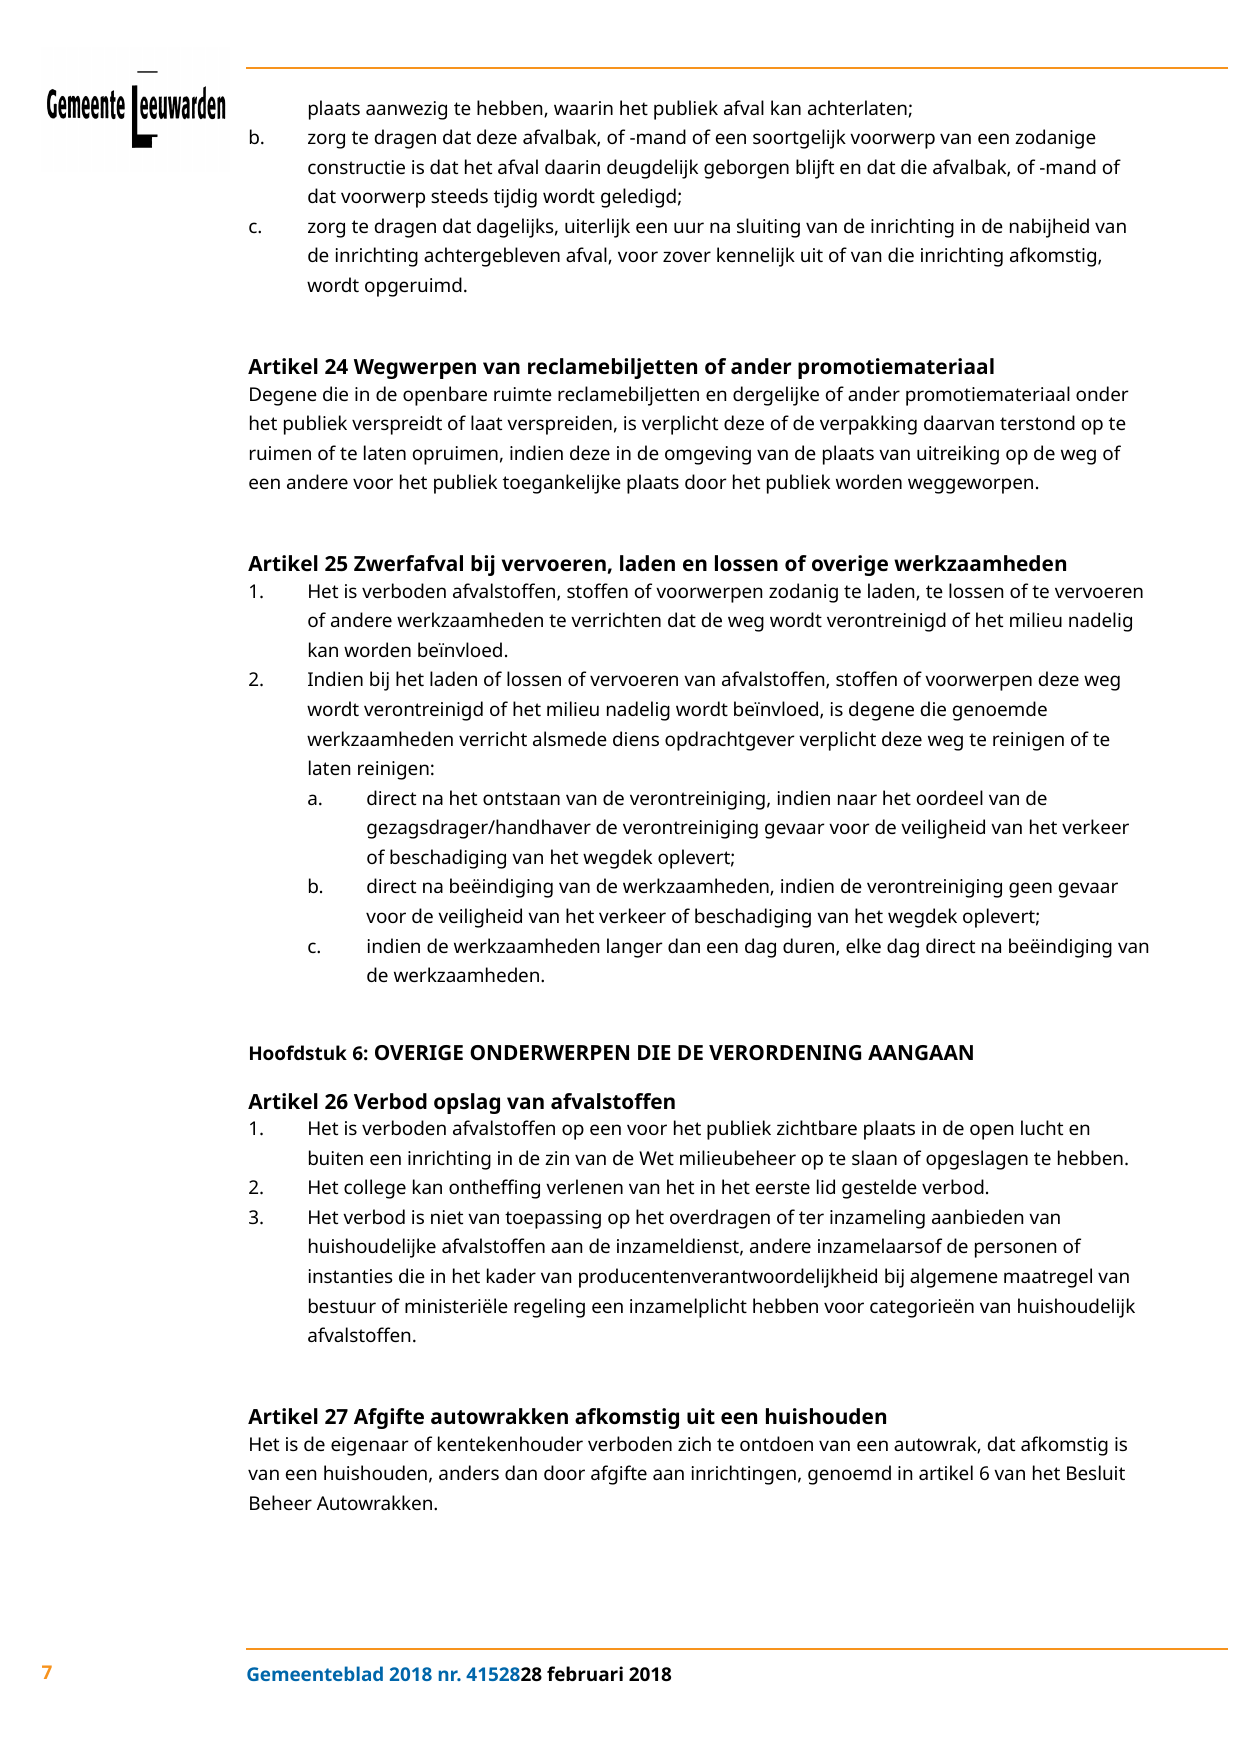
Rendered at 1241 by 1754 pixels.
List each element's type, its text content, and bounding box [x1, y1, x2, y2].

text Artikel 27 Afgifte autowrakken afkomstig uit een huishouden [248, 1402, 1152, 1431]
list direct na beëindiging van de werkzaamheden, indien de verontreiniging geen gevaar voor de veiligheid van het verkeer of beschadiging van het wegdek oplevert; [307, 874, 1152, 929]
text Artikel 24 Wegwerpen van reclamebiljetten of ander promotiemateriaal [248, 352, 1152, 381]
list zorg te dragen dat deze afvalbak, of -mand of een soortgelijk voorwerp van een zodanige constructie is dat het afval daarin deugdelijk geborgen blijft en dat die afvalbak, of -mand of dat voorwerp steeds tijdig wordt geledigd; [248, 124, 1152, 209]
text Artikel 25 Zwerfafval bij vervoeren, laden en lossen of overige werkzaamheden [248, 549, 1152, 578]
list Het verbod is niet van toepassing op het overdragen of ter inzameling aanbieden van huishoudelijke afvalstoffen aan de inzameldienst, andere inzamelaarsof de personen of instanties die in het kader van producentenverantwoordelijkheid bij algemene maatregel van bestuur of ministeriële regeling een inzamelplicht hebben voor categorieën van huishoudelijk afvalstoffen. [248, 1204, 1152, 1348]
list direct na het ontstaan van de verontreiniging, indien naar het oordeel van de gezagsdrager/handhaver de verontreiniging gevaar voor de veiligheid van het verkeer of beschadiging van het wegdek oplevert; [307, 785, 1152, 870]
list plaats aanwezig te hebben, waarin het publiek afval kan achterlaten; [248, 95, 1152, 121]
list Het is verboden afvalstoffen, stoffen of voorwerpen zodanig te laden, te lossen of te vervoeren of andere werkzaamheden te verrichten dat de weg wordt verontreinigd of het milieu nadelig kan worden beïnvloed. [248, 578, 1152, 663]
text Het is de eigenaar of kentekenhouder verboden zich te ontdoen van een autowrak, dat afkomstig is van een huishouden, anders dan door afgifte aan inrichtingen, genoemd in artikel 6 van het Besluit Beheer Autowrakken. [248, 1431, 1152, 1516]
list Indien bij het laden of lossen of vervoeren van afvalstoffen, stoffen of voorwerpen deze weg wordt verontreinigd of het milieu nadelig wordt beïnvloed, is degene die genoemde werkzaamheden verricht alsmede diens opdrachtgever verplicht deze weg te reinigen of te laten reinigen: [248, 667, 1152, 781]
list Het college kan ontheffing verlenen van het in het eerste lid gestelde verbod. [248, 1174, 1152, 1200]
picture [41, 47, 231, 172]
list indien de werkzaamheden langer dan een dag duren, elke dag direct na beëindiging van de werkzaamheden. [307, 933, 1152, 988]
text Degene die in de openbare ruimte reclamebiljetten en dergelijke of ander promotiemateriaal onder het publiek verspreidt of laat verspreiden, is verplicht deze of de verpakking daarvan terstond op te ruimen of te laten opruimen, indien deze in de omgeving van de plaats van uitreiking op de weg of een andere voor het publiek toegankelijke plaats door het publiek worden weggeworpen. [248, 381, 1152, 495]
list zorg te dragen dat dagelijks, uiterlijk een uur na sluiting van de inrichting in de nabijheid van de inrichting achtergebleven afval, voor zover kennelijk uit of van die inrichting afkomstig, wordt opgeruimd. [248, 213, 1152, 298]
list Het is verboden afvalstoffen op een voor het publiek zichtbare plaats in de open lucht en buiten een inrichting in de zin van de Wet milieubeheer op te slaan of opgeslagen te hebben. [248, 1115, 1152, 1171]
text Artikel 26 Verbod opslag van afvalstoffen [248, 1087, 1152, 1115]
text Hoofdstuk 6: OVERIGE ONDERWERPEN DIE DE VERORDENING AANGAAN [248, 1038, 1152, 1066]
